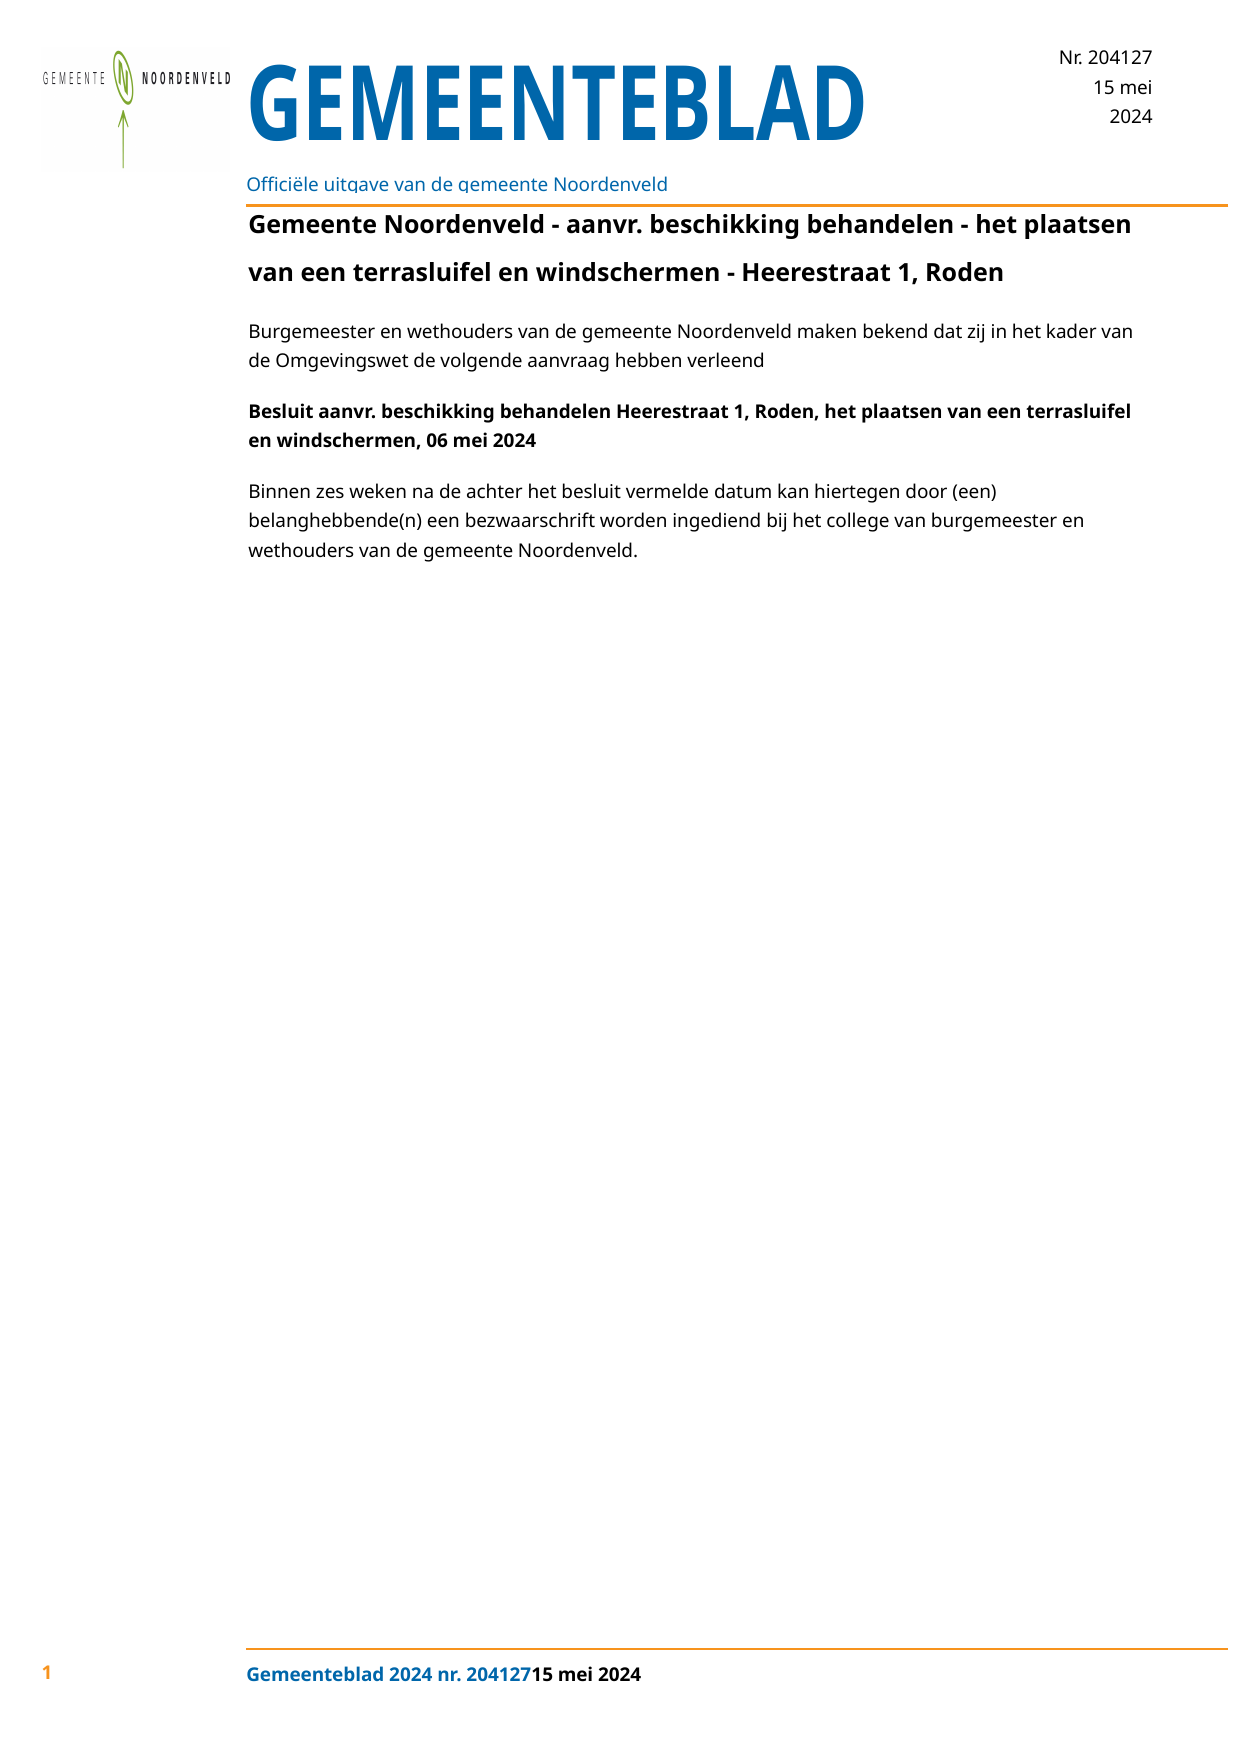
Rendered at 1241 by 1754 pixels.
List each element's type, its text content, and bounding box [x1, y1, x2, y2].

text Burgemeester en wethouders van de gemeente Noordenveld maken bekend dat zij in het kader van de Omgevingswet de volgende aanvraag hebben verleend [248, 318, 1152, 373]
text Besluit aanvr. beschikking behandelen Heerestraat 1, Roden, het plaatsen van een terrasluifel en windschermen, 06 mei 2024 [248, 398, 1152, 453]
text Gemeente Noordenveld - aanvr. beschikking behandelen - het plaatsen van een terrasluifel en windschermen - Heerestraat 1, Roden [248, 207, 1152, 288]
text Binnen zes weken na de achter het besluit vermelde datum kan hiertegen door (een) belanghebbende(n) een bezwaarschrift worden ingediend bij het college van burgemeester en wethouders van de gemeente Noordenveld. [248, 478, 1152, 563]
picture [41, 47, 231, 172]
